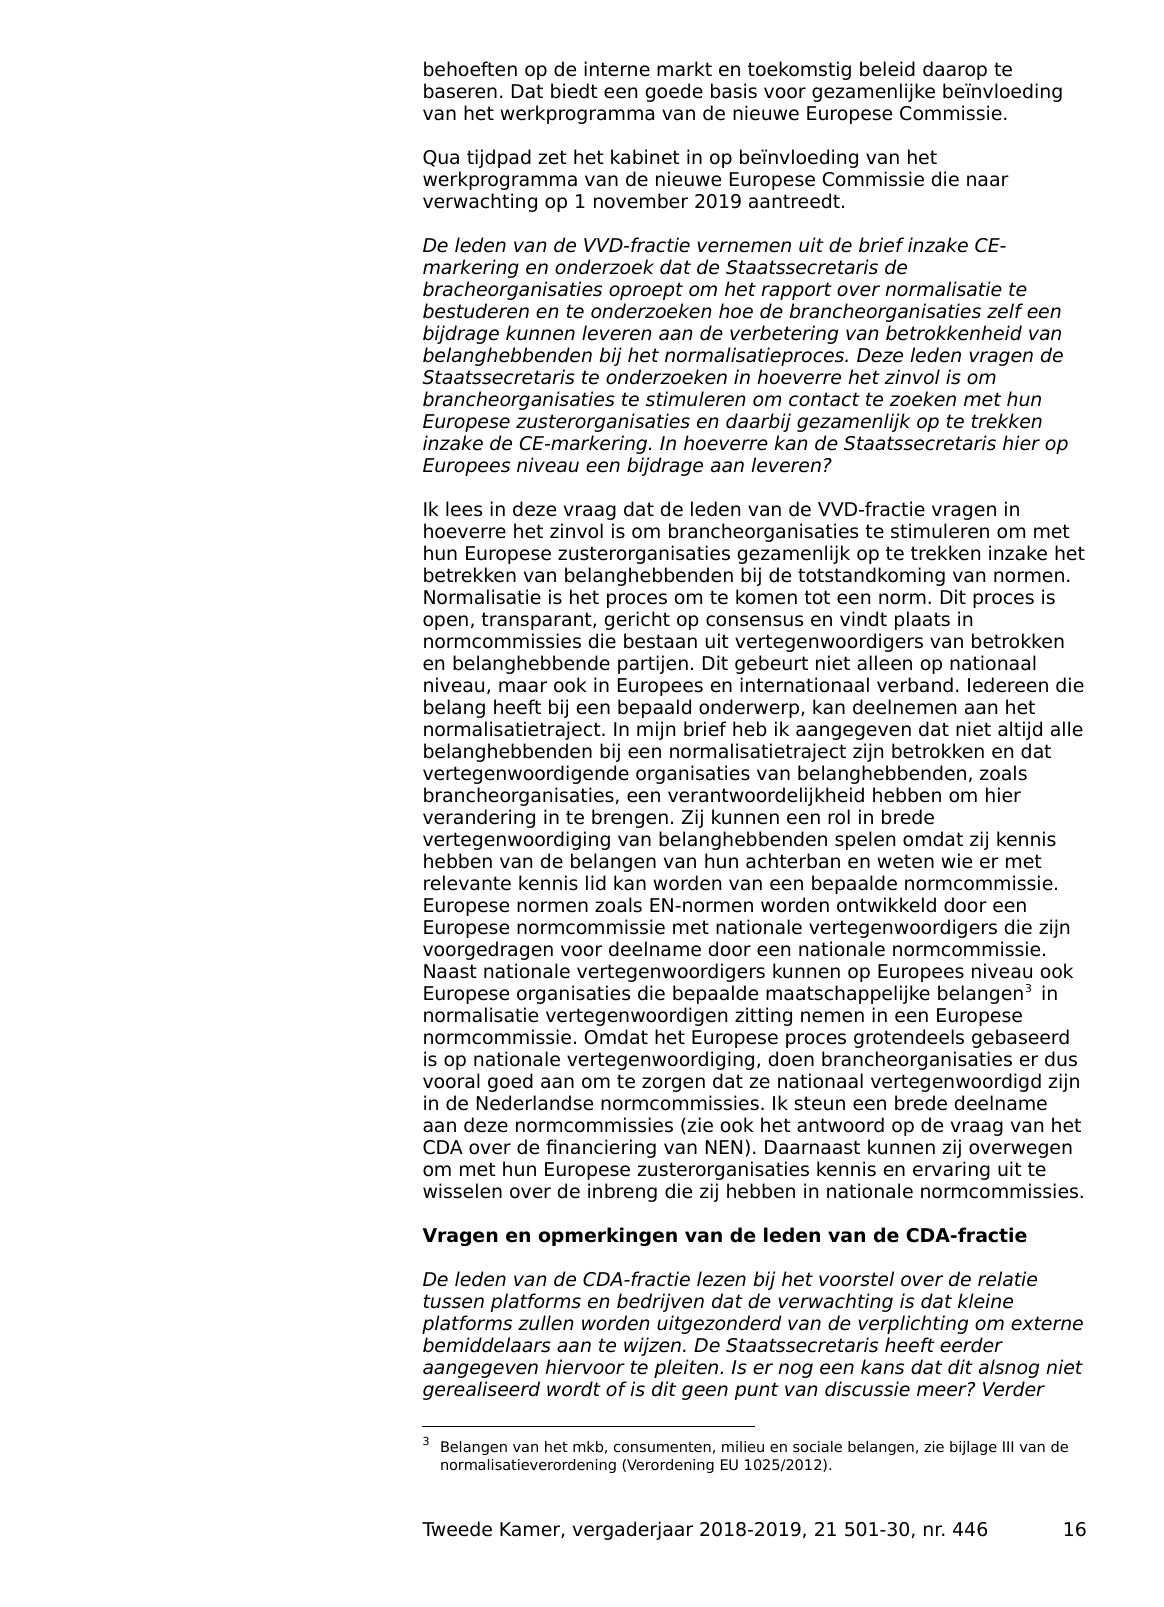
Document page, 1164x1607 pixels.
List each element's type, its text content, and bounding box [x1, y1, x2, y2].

text De leden van de VVD-fractie vernemen uit de brief inzake CE-markering en onderzoek dat de Staatssecretaris de bracheorganisaties oproept om het rapport over normalisatie te bestuderen en te onderzoeken hoe de brancheorganisaties zelf een bijdrage kunnen leveren aan de verbetering van betrokkenheid van belanghebbenden bij het normalisatieproces. Deze leden vragen de Staatssecretaris te onderzoeken in hoeverre het zinvol is om brancheorganisaties te stimuleren om contact te zoeken met hun Europese zusterorganisaties en daarbij gezamenlijk op te trekken inzake de CE-markering. In hoeverre kan de Staatssecretaris hier op Europees niveau een bijdrage aan leveren? [422, 235, 1087, 477]
text Belangen van het mkb, consumenten, milieu en sociale belangen, zie bijlage III van de normalisatieverordening (Verordening EU 1025/2012). [422, 1435, 1087, 1474]
text De leden van de CDA-fractie lezen bij het voorstel over de relatie tussen platforms en bedrijven dat de verwachting is dat kleine platforms zullen worden uitgezonderd van de verplichting om externe bemiddelaars aan te wijzen. De Staatssecretaris heeft eerder aangegeven hiervoor te pleiten. Is er nog een kans dat dit alsnog niet gerealiseerd wordt of is dit geen punt van discussie meer? Verder [422, 1269, 1087, 1401]
text Qua tijdpad zet het kabinet in op beïnvloeding van het werkprogramma van de nieuwe Europese Commissie die naar verwachting op 1 november 2019 aantreedt. [422, 147, 1087, 213]
text Ik lees in deze vraag dat de leden van de VVD-fractie vragen in hoeverre het zinvol is om brancheorganisaties te stimuleren om met hun Europese zusterorganisaties gezamenlijk op te trekken inzake het betrekken van belanghebbenden bij de totstandkoming van normen. Normalisatie is het proces om te komen tot een norm. Dit proces is open, transparant, gericht op consensus en vindt plaats in normcommissies die bestaan uit vertegenwoordigers van betrokken en belanghebbende partijen. Dit gebeurt niet alleen op nationaal niveau, maar ook in Europees en internationaal verband. Iedereen die belang heeft bij een bepaald onderwerp, kan deelnemen aan het normalisatietraject. In mijn brief heb ik aangegeven dat niet altijd alle belanghebbenden bij een normalisatietraject zijn betrokken en dat vertegenwoordigende organisaties van belanghebbenden, zoals brancheorganisaties, een verantwoordelijkheid hebben om hier verandering in te brengen. Zij kunnen een rol in brede vertegenwoordiging van belanghebbenden spelen omdat zij kennis hebben van de belangen van hun achterban en weten wie er met relevante kennis lid kan worden van een bepaalde normcommissie. [422, 499, 1087, 895]
text behoeften op de interne markt en toekomstig beleid daarop te baseren. Dat biedt een goede basis voor gezamenlijke beïnvloeding van het werkprogramma van de nieuwe Europese Commissie. [422, 59, 1087, 125]
text Europese normen zoals EN-normen worden ontwikkeld door een Europese normcommissie met nationale vertegenwoordigers die zijn voorgedragen voor deelname door een nationale normcommissie. Naast nationale vertegenwoordigers kunnen op Europees niveau ook Europese organisaties die bepaalde maatschappelijke belangen in normalisatie vertegenwoordigen zitting nemen in een Europese normcommissie. Omdat het Europese proces grotendeels gebaseerd is op nationale vertegenwoordiging, doen brancheorganisaties er dus vooral goed aan om te zorgen dat ze nationaal vertegenwoordigd zijn in de Nederlandse normcommissies. Ik steun een brede deelname aan deze normcommissies (zie ook het antwoord op de vraag van het CDA over de financiering van NEN). Daarnaast kunnen zij overwegen om met hun Europese zusterorganisaties kennis en ervaring uit te wisselen over de inbreng die zij hebben in nationale normcommissies. [422, 895, 1087, 1203]
subtitle Vragen en opmerkingen van de leden van de CDA-fractie [422, 1225, 1087, 1247]
